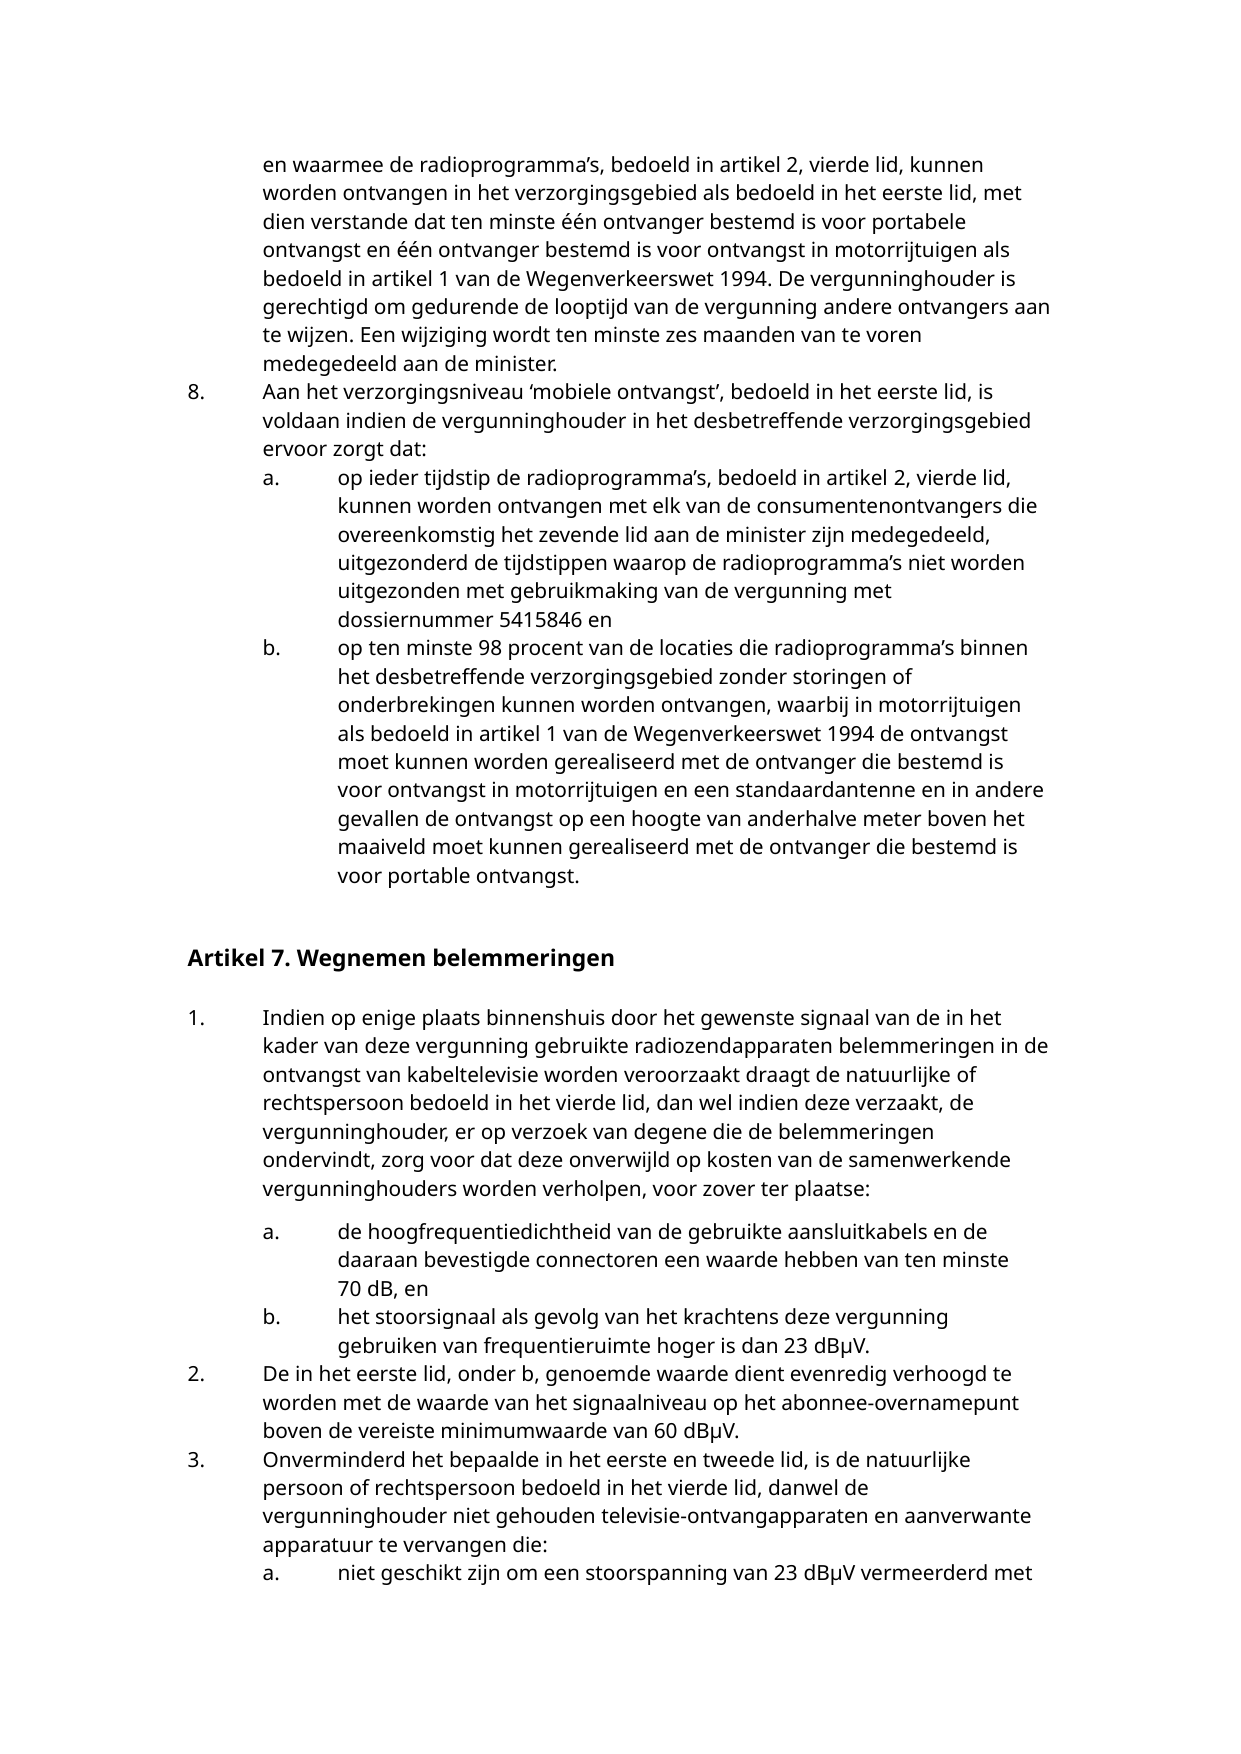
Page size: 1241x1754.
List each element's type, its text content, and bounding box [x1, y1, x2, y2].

list op ten minste 98 procent van de locaties die radioprogramma’s binnen het desbetreffende verzorgingsgebied zonder storingen of onderbrekingen kunnen worden ontvangen, waarbij in motorrijtuigen als bedoeld in artikel 1 van de Wegenverkeerswet 1994 de ontvangst moet kunnen worden gerealiseerd met de ontvanger die bestemd is voor ontvangst in motorrijtuigen en een standaardantenne en in andere gevallen de ontvangst op een hoogte van anderhalve meter boven het maaiveld moet kunnen gerealiseerd met de ontvanger die bestemd is voor portable ontvangst. [262, 633, 1053, 889]
list en waarmee de radioprogramma’s, bedoeld in artikel 2, vierde lid, kunnen worden ontvangen in het verzorgingsgebied als bedoeld in het eerste lid, met dien verstande dat ten minste één ontvanger bestemd is voor portabele ontvangst en één ontvanger bestemd is voor ontvangst in motorrijtuigen als bedoeld in artikel 1 van de Wegenverkeerswet 1994. De vergunninghouder is gerechtigd om gedurende de looptijd van de vergunning andere ontvangers aan te wijzen. Een wijziging wordt ten minste zes maanden van te voren medegedeeld aan de minister. [187, 150, 1053, 377]
list Aan het verzorgingsniveau ‘mobiele ontvangst’, bedoeld in het eerste lid, is voldaan indien de vergunninghouder in het desbetreffende verzorgingsgebied ervoor zorgt dat: [187, 377, 1053, 463]
subtitle Artikel 7. Wegnemen belemmeringen [187, 942, 1053, 973]
list Onverminderd het bepaalde in het eerste en tweede lid, is de natuurlijke persoon of rechtspersoon bedoeld in het vierde lid, danwel de vergunninghouder niet gehouden televisie-ontvangapparaten en aanverwante apparatuur te vervangen die: [187, 1445, 1053, 1558]
list Indien op enige plaats binnenshuis door het gewenste signaal van de in het kader van deze vergunning gebruikte radiozendapparaten belemmeringen in de ontvangst van kabeltelevisie worden veroorzaakt draagt de natuurlijke of rechtspersoon bedoeld in het vierde lid, dan wel indien deze verzaakt, de vergunninghouder, er op verzoek van degene die de belemmeringen ondervindt, zorg voor dat deze onverwijld op kosten van de samenwerkende vergunninghouders worden verholpen, voor zover ter plaatse: [187, 1003, 1053, 1202]
list het stoorsignaal als gevolg van het krachtens deze vergunning gebruiken van frequentieruimte hoger is dan 23 dBμV. [262, 1302, 1053, 1359]
list de hoogfrequentiedichtheid van de gebruikte aansluitkabels en de daaraan bevestigde connectoren een waarde hebben van ten minste 70 dB, en [262, 1217, 1053, 1302]
list De in het eerste lid, onder b, genoemde waarde dient evenredig verhoogd te worden met de waarde van het signaalniveau op het abonnee-overnamepunt boven de vereiste minimumwaarde van 60 dBμV. [187, 1359, 1053, 1445]
list niet geschikt zijn om een stoorspanning van 23 dBμV vermeerderd met [262, 1558, 1053, 1587]
list op ieder tijdstip de radioprogramma’s, bedoeld in artikel 2, vierde lid, kunnen worden ontvangen met elk van de consumentenontvangers die overeenkomstig het zevende lid aan de minister zijn medegedeeld, uitgezonderd de tijdstippen waarop de radioprogramma’s niet worden uitgezonden met gebruikmaking van de vergunning met dossiernummer 5415846 en [262, 463, 1053, 633]
